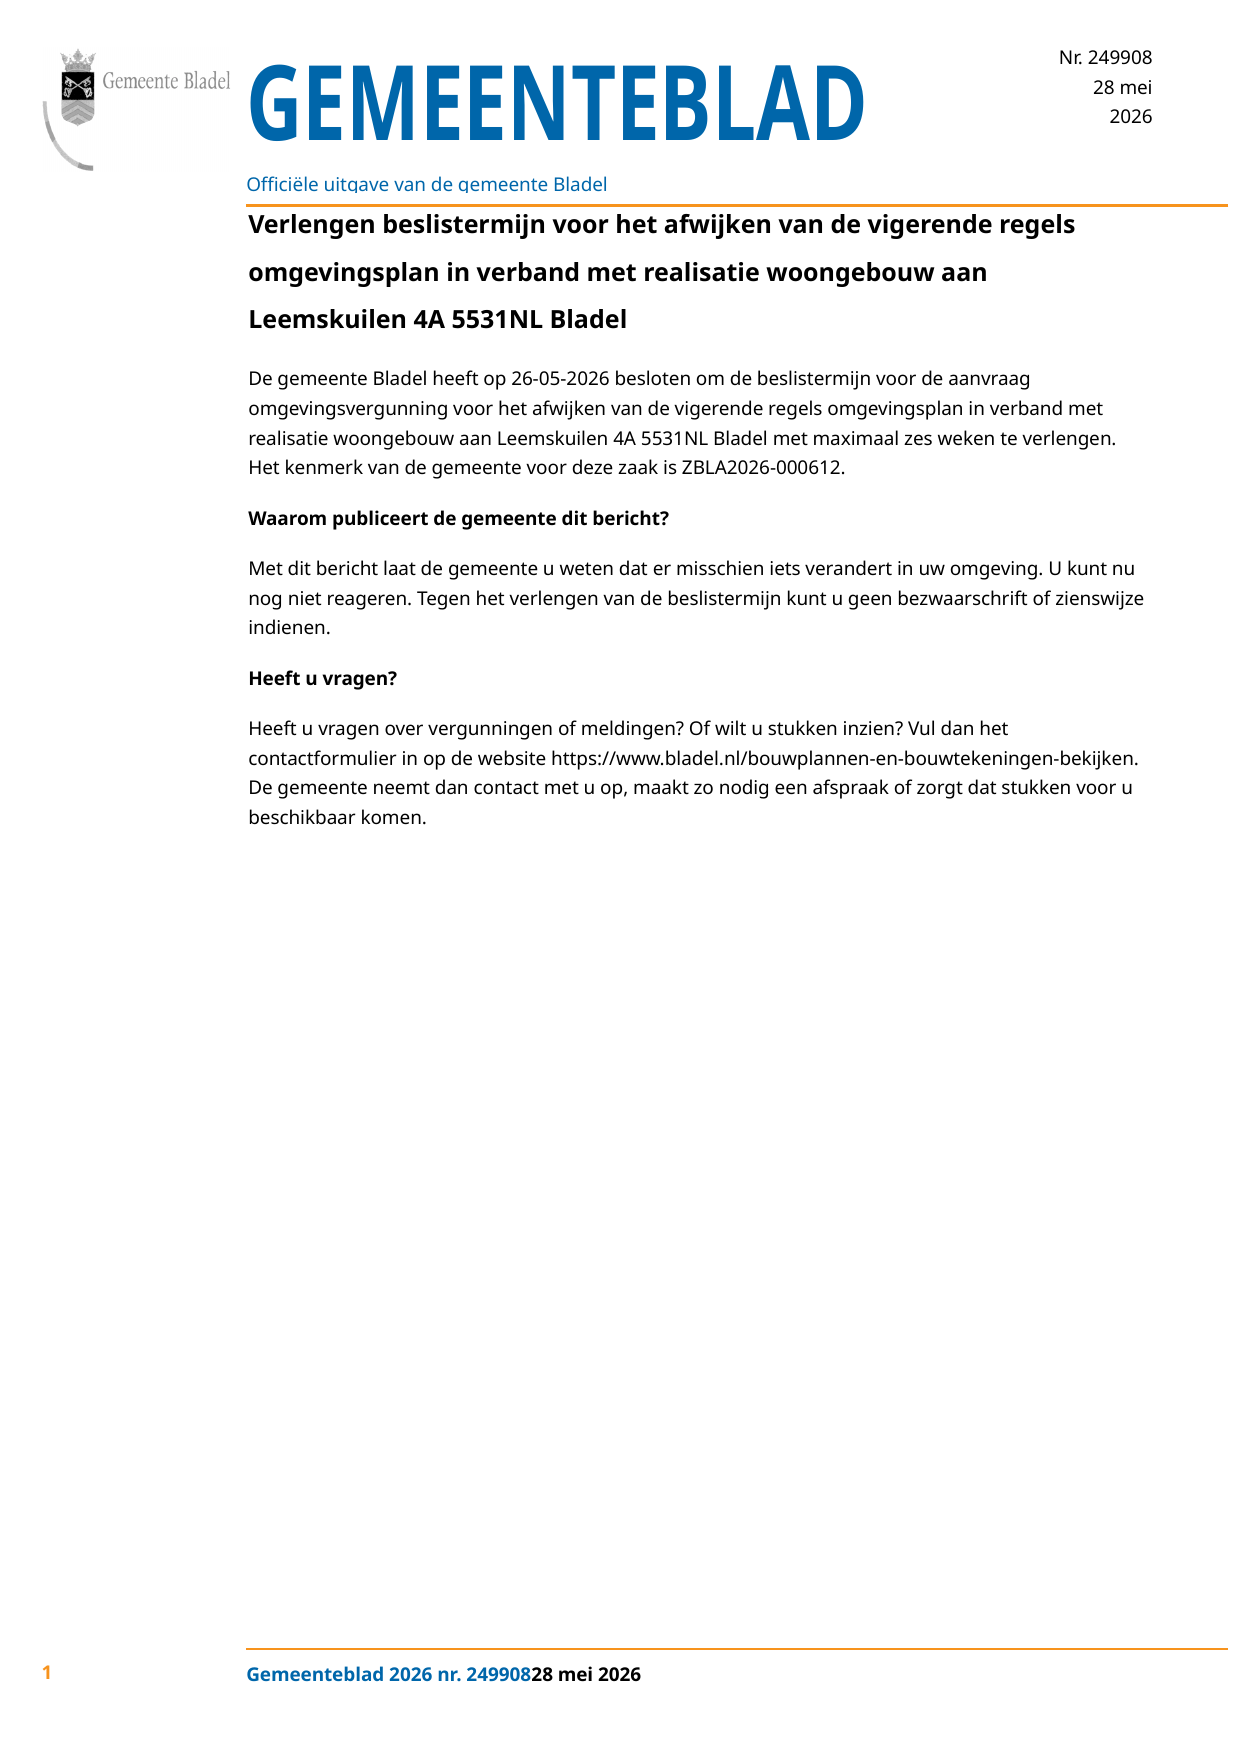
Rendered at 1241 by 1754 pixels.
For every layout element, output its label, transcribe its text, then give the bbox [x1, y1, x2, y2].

picture [41, 47, 231, 172]
text Heeft u vragen over vergunningen of meldingen? Of wilt u stukken inzien? Vul dan het contactformulier in op de website https://www.bladel.nl/bouwplannen-en-bouwtekeningen-bekijken. De gemeente neemt dan contact met u op, maakt zo nodig een afspraak of zorgt dat stukken voor u beschikbaar komen. [248, 715, 1152, 829]
text De gemeente Bladel heeft op 26-05-2026 besloten om de beslistermijn voor de aanvraag omgevingsvergunning voor het afwijken van de vigerende regels omgevingsplan in verband met realisatie woongebouw aan Leemskuilen 4A 5531NL Bladel met maximaal zes weken te verlengen. Het kenmerk van de gemeente voor deze zaak is ZBLA2026-000612. [248, 366, 1152, 480]
text Waarom publiceert de gemeente dit bericht? [248, 505, 1152, 530]
text Met dit bericht laat de gemeente u weten dat er misschien iets verandert in uw omgeving. U kunt nu nog niet reageren. Tegen het verlengen van de beslistermijn kunt u geen bezwaarschrift of zienswijze indienen. [248, 555, 1152, 640]
text Heeft u vragen? [248, 665, 1152, 690]
text Verlengen beslistermijn voor het afwijken van de vigerende regels omgevingsplan in verband met realisatie woongebouw aan Leemskuilen 4A 5531NL Bladel [248, 207, 1152, 336]
